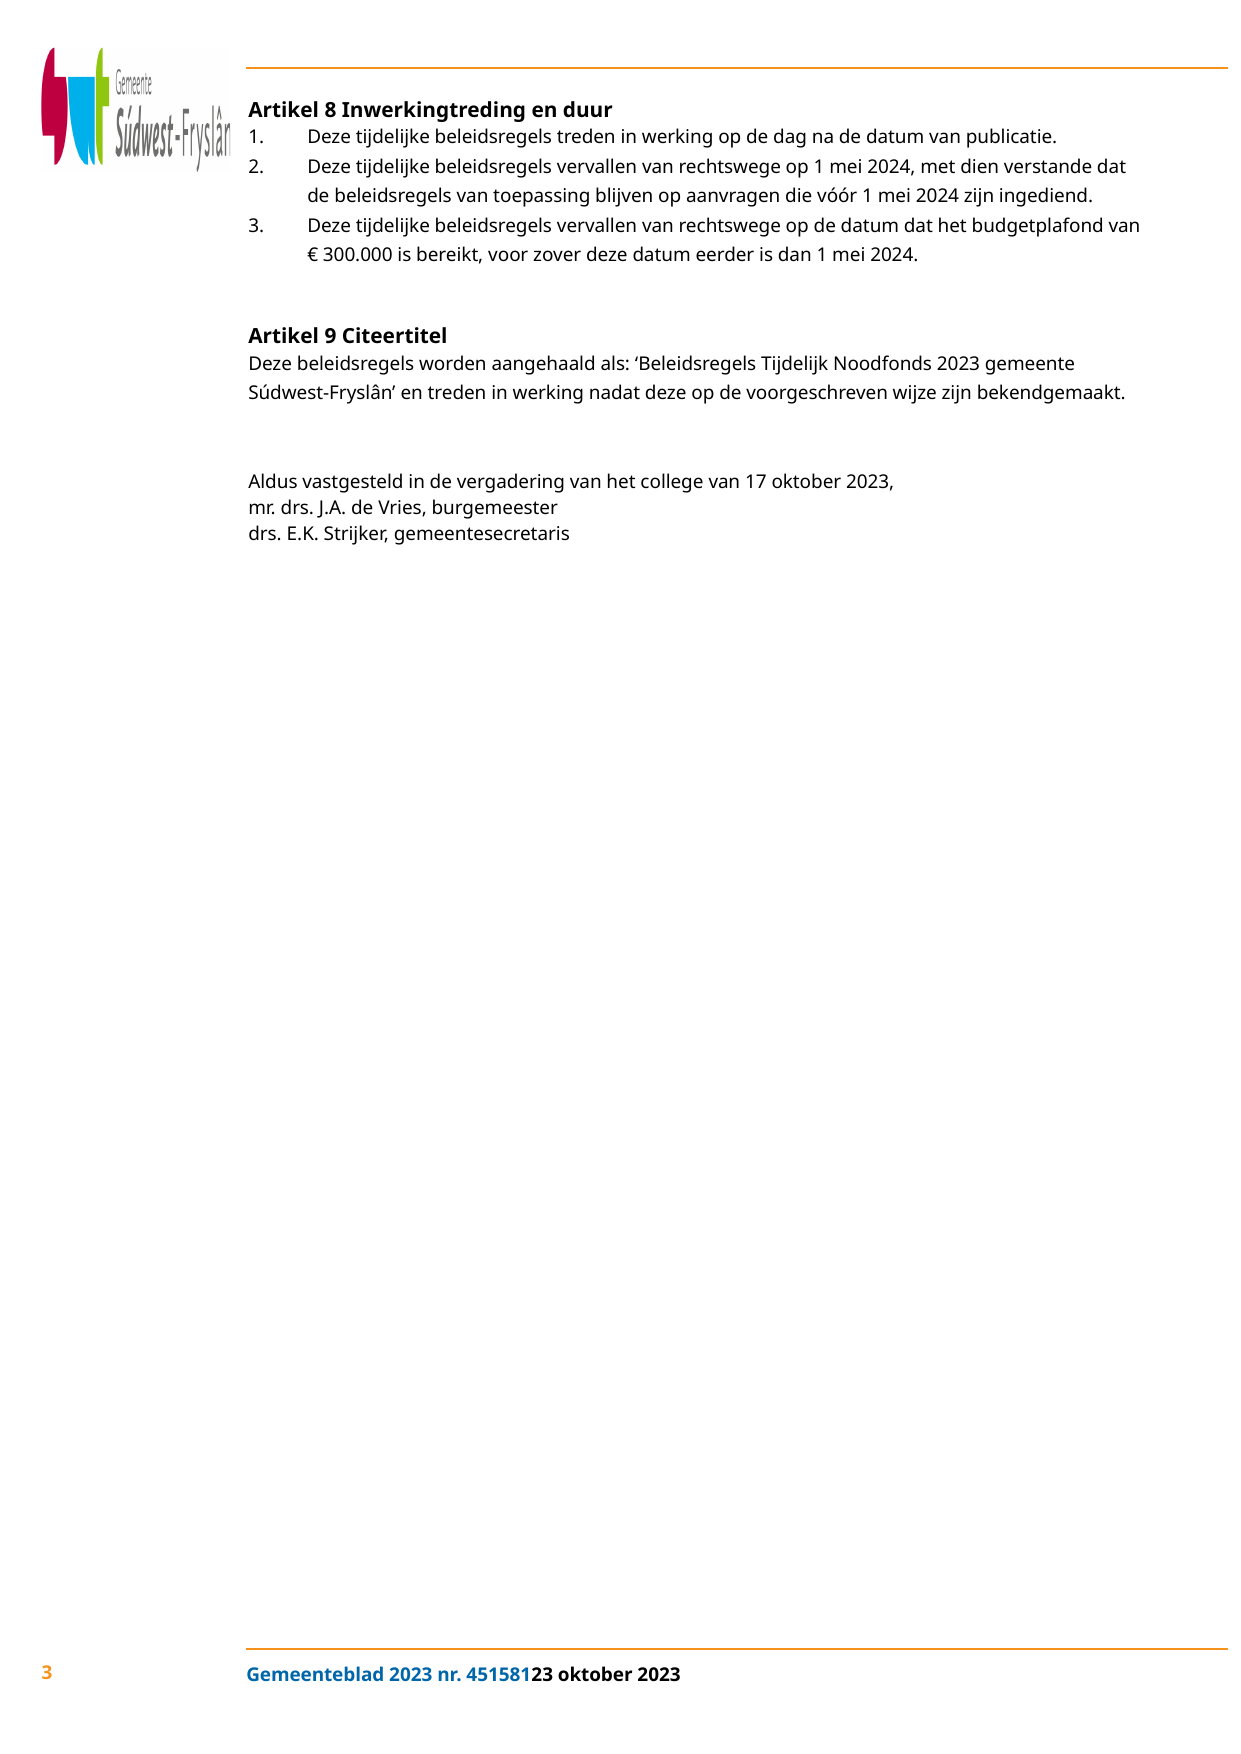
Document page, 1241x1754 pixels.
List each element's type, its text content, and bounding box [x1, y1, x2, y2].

text drs. E.K. Strijker, gemeentesecretaris [248, 520, 1152, 546]
list Deze tijdelijke beleidsregels treden in werking op de dag na de datum van publicatie. [248, 123, 1152, 149]
picture [41, 47, 231, 172]
list Deze tijdelijke beleidsregels vervallen van rechtswege op 1 mei 2024, met dien verstande dat de beleidsregels van toepassing blijven op aanvragen die vóór 1 mei 2024 zijn ingediend. [248, 153, 1152, 208]
text Artikel 8 Inwerkingtreding en duur [248, 95, 1152, 123]
text mr. drs. J.A. de Vries, burgemeester [248, 494, 1152, 520]
text Aldus vastgesteld in de vergadering van het college van 17 oktober 2023, [248, 468, 1152, 494]
list Deze tijdelijke beleidsregels vervallen van rechtswege op de datum dat het budgetplafond van € 300.000 is bereikt, voor zover deze datum eerder is dan 1 mei 2024. [248, 212, 1152, 267]
text Deze beleidsregels worden aangehaald als: ‘Beleidsregels Tijdelijk Noodfonds 2023 gemeente Súdwest-Fryslân’ en treden in werking nadat deze op de voorgeschreven wijze zijn bekendgemaakt. [248, 350, 1152, 405]
text Artikel 9 Citeertitel [248, 322, 1152, 350]
